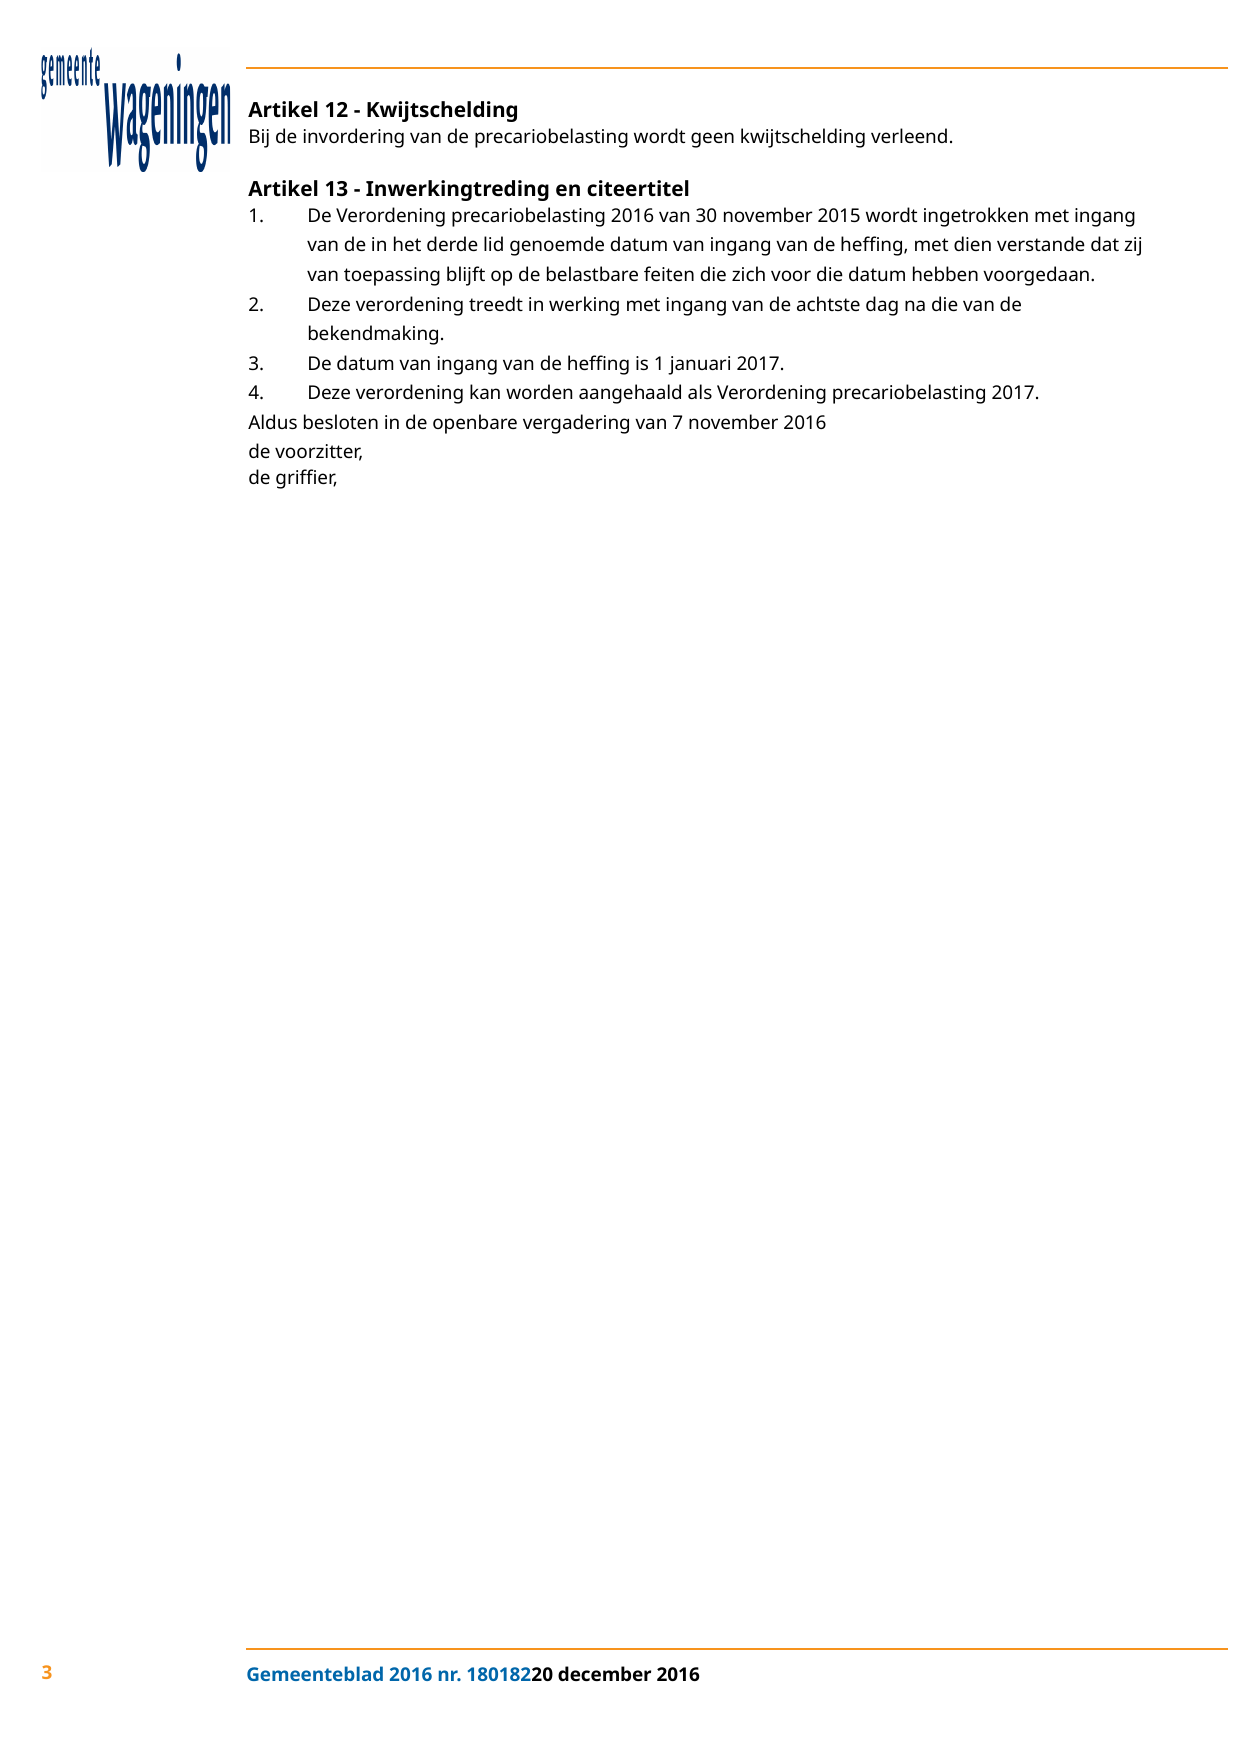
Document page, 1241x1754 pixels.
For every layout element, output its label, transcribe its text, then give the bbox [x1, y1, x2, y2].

list Deze verordening kan worden aangehaald als Verordening precariobelasting 2017. [248, 379, 1152, 405]
picture [41, 47, 231, 172]
text Bij de invordering van de precariobelasting wordt geen kwijtschelding verleend. [248, 123, 1152, 149]
list De datum van ingang van de heffing is 1 januari 2017. [248, 350, 1152, 376]
text Artikel 13 - Inwerkingtreding en citeertitel [248, 174, 1152, 202]
text Aldus besloten in de openbare vergadering van 7 november 2016 [248, 409, 1152, 435]
list De Verordening precariobelasting 2016 van 30 november 2015 wordt ingetrokken met ingang van de in het derde lid genoemde datum van ingang van de heffing, met dien verstande dat zij van toepassing blijft op de belastbare feiten die zich voor die datum hebben voorgedaan. [248, 202, 1152, 287]
text Artikel 12 - Kwijtschelding [248, 95, 1152, 123]
text de voorzitter, [248, 439, 1152, 464]
list Deze verordening treedt in werking met ingang van de achtste dag na die van de bekendmaking. [248, 291, 1152, 346]
text de griffier, [248, 464, 1152, 490]
